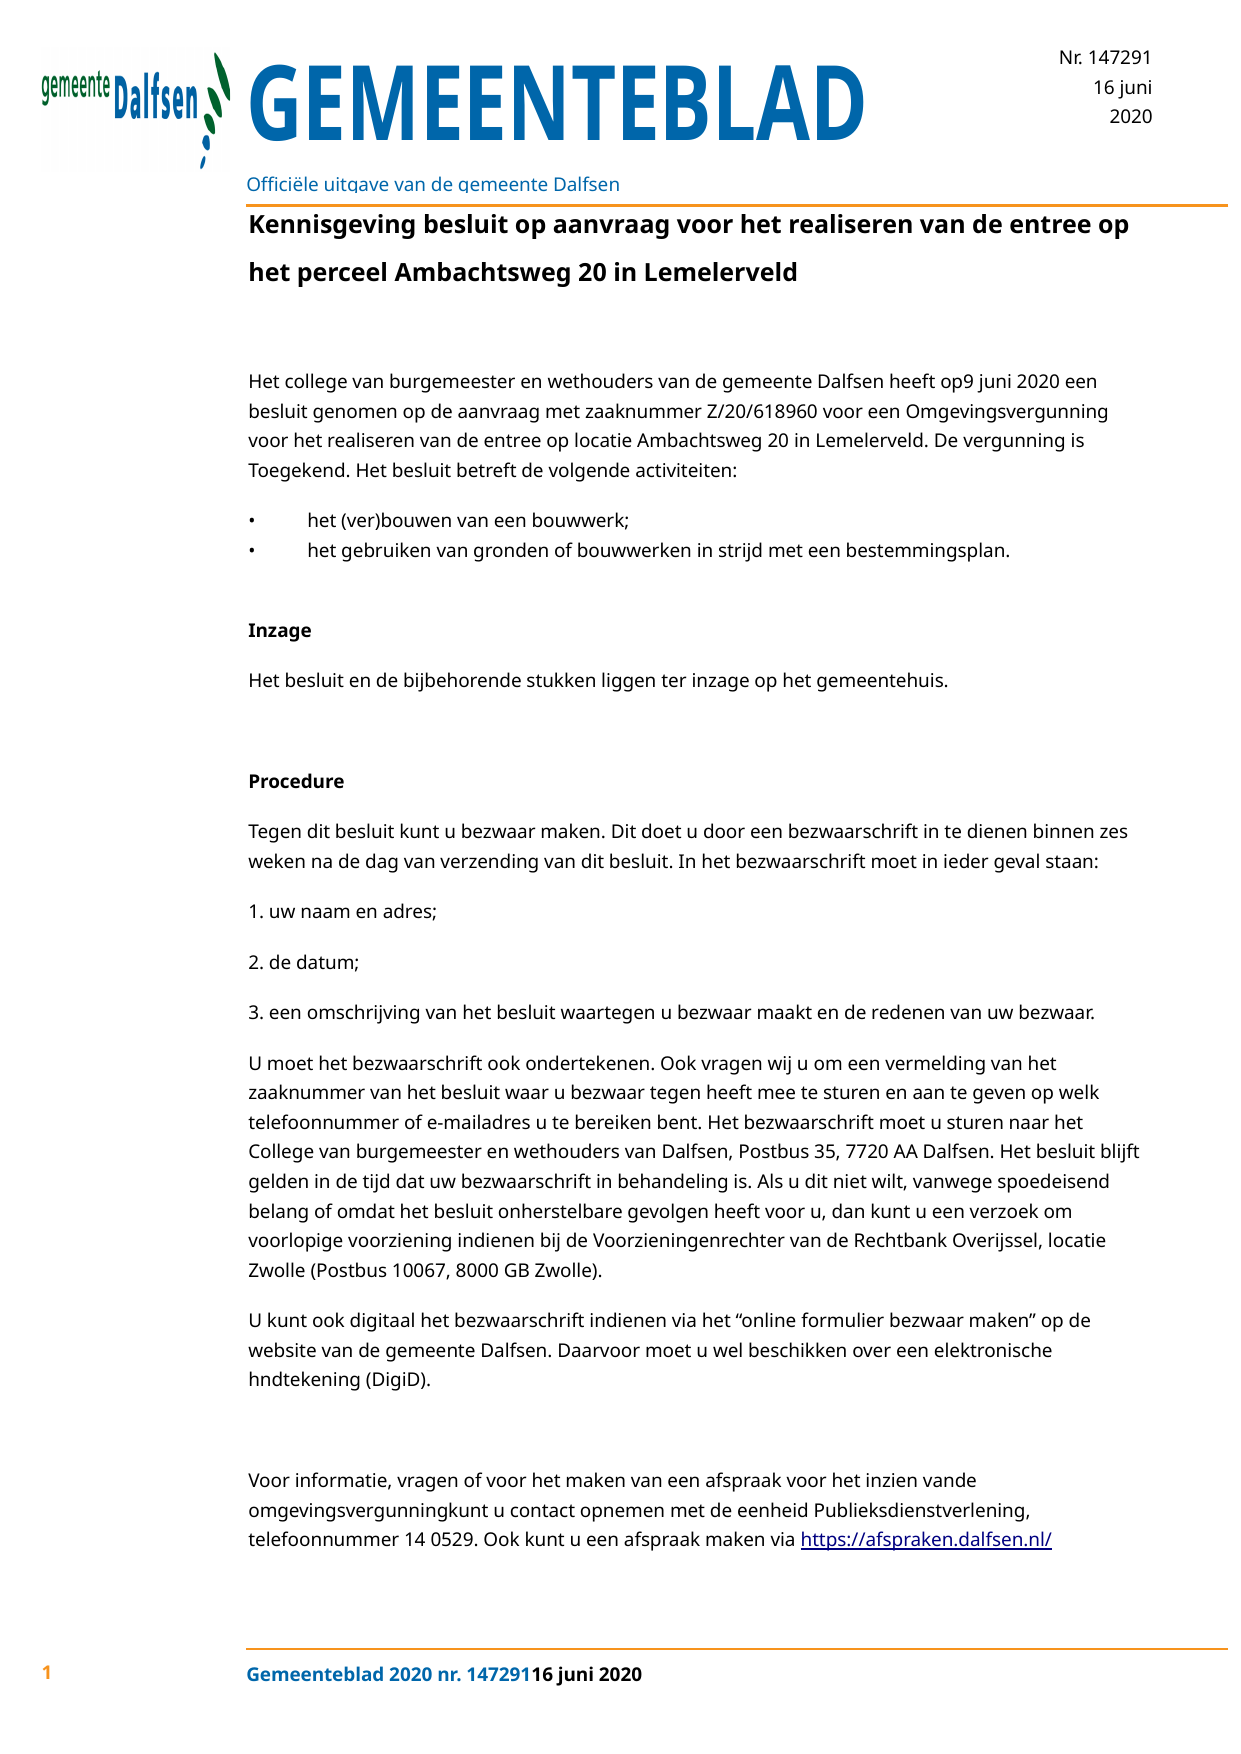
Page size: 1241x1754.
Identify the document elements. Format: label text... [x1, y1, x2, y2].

text 1. uw naam en adres; [248, 899, 1152, 924]
text U moet het bezwaarschrift ook ondertekenen. Ook vragen wij u om een vermelding van het zaaknummer van het besluit waar u bezwaar tegen heeft mee te sturen en aan te geven op welk telefoonnummer of e-mailadres u te bereiken bent. Het bezwaarschrift moet u sturen naar het College van burgemeester en wethouders van Dalfsen, Postbus 35, 7720 AA Dalfsen. Het besluit blijft gelden in de tijd dat uw bezwaarschrift in behandeling is. Als u dit niet wilt, vanwege spoedeisend belang of omdat het besluit onherstelbare gevolgen heeft voor u, dan kunt u een verzoek om voorlopige voorziening indienen bij de Voorzieningenrechter van de Rechtbank Overijssel, locatie Zwolle (Postbus 10067, 8000 GB Zwolle). [248, 1050, 1152, 1283]
text Tegen dit besluit kunt u bezwaar maken. Dit doet u door een bezwaarschrift in te dienen binnen zes weken na de dag van verzending van dit besluit. In het bezwaarschrift moet in ieder geval staan: [248, 819, 1152, 874]
text Het college van burgemeester en wethouders van de gemeente Dalfsen heeft op9 juni 2020 een besluit genomen op de aanvraag met zaaknummer Z/20/618960 voor een Omgevingsvergunning voor het realiseren van de entree op locatie Ambachtsweg 20 in Lemelerveld. De vergunning is Toegekend. Het besluit betreft de volgende activiteiten: [248, 368, 1152, 483]
list het gebruiken van gronden of bouwwerken in strijd met een bestemmingsplan. [248, 537, 1152, 563]
text Inzage [248, 617, 1152, 643]
text 2. de datum; [248, 949, 1152, 975]
text 3. een omschrijving van het besluit waartegen u bezwaar maakt en de redenen van uw bezwaar. [248, 999, 1152, 1025]
picture [41, 47, 231, 172]
text U kunt ook digitaal het bezwaarschrift indienen via het “online formulier bezwaar maken” op de website van de gemeente Dalfsen. Daarvoor moet u wel beschikken over een elektronische hndtekening (DigiD). [248, 1307, 1152, 1392]
list het (ver)bouwen van een bouwwerk; [248, 507, 1152, 533]
text Het besluit en de bijbehorende stukken liggen ter inzage op het gemeentehuis. [248, 667, 1152, 693]
text Voor informatie, vragen of voor het maken van een afspraak voor het inzien vande omgevingsvergunningkunt u contact opnemen met de eenheid Publieksdienstverlening, telefoonnummer 14 0529. Ook kunt u een afspraak maken via https://afspraken.dalfsen.nl/ [248, 1467, 1152, 1552]
text Kennisgeving besluit op aanvraag voor het realiseren van de entree op het perceel Ambachtsweg 20 in Lemelerveld [248, 207, 1152, 288]
text Procedure [248, 768, 1152, 794]
